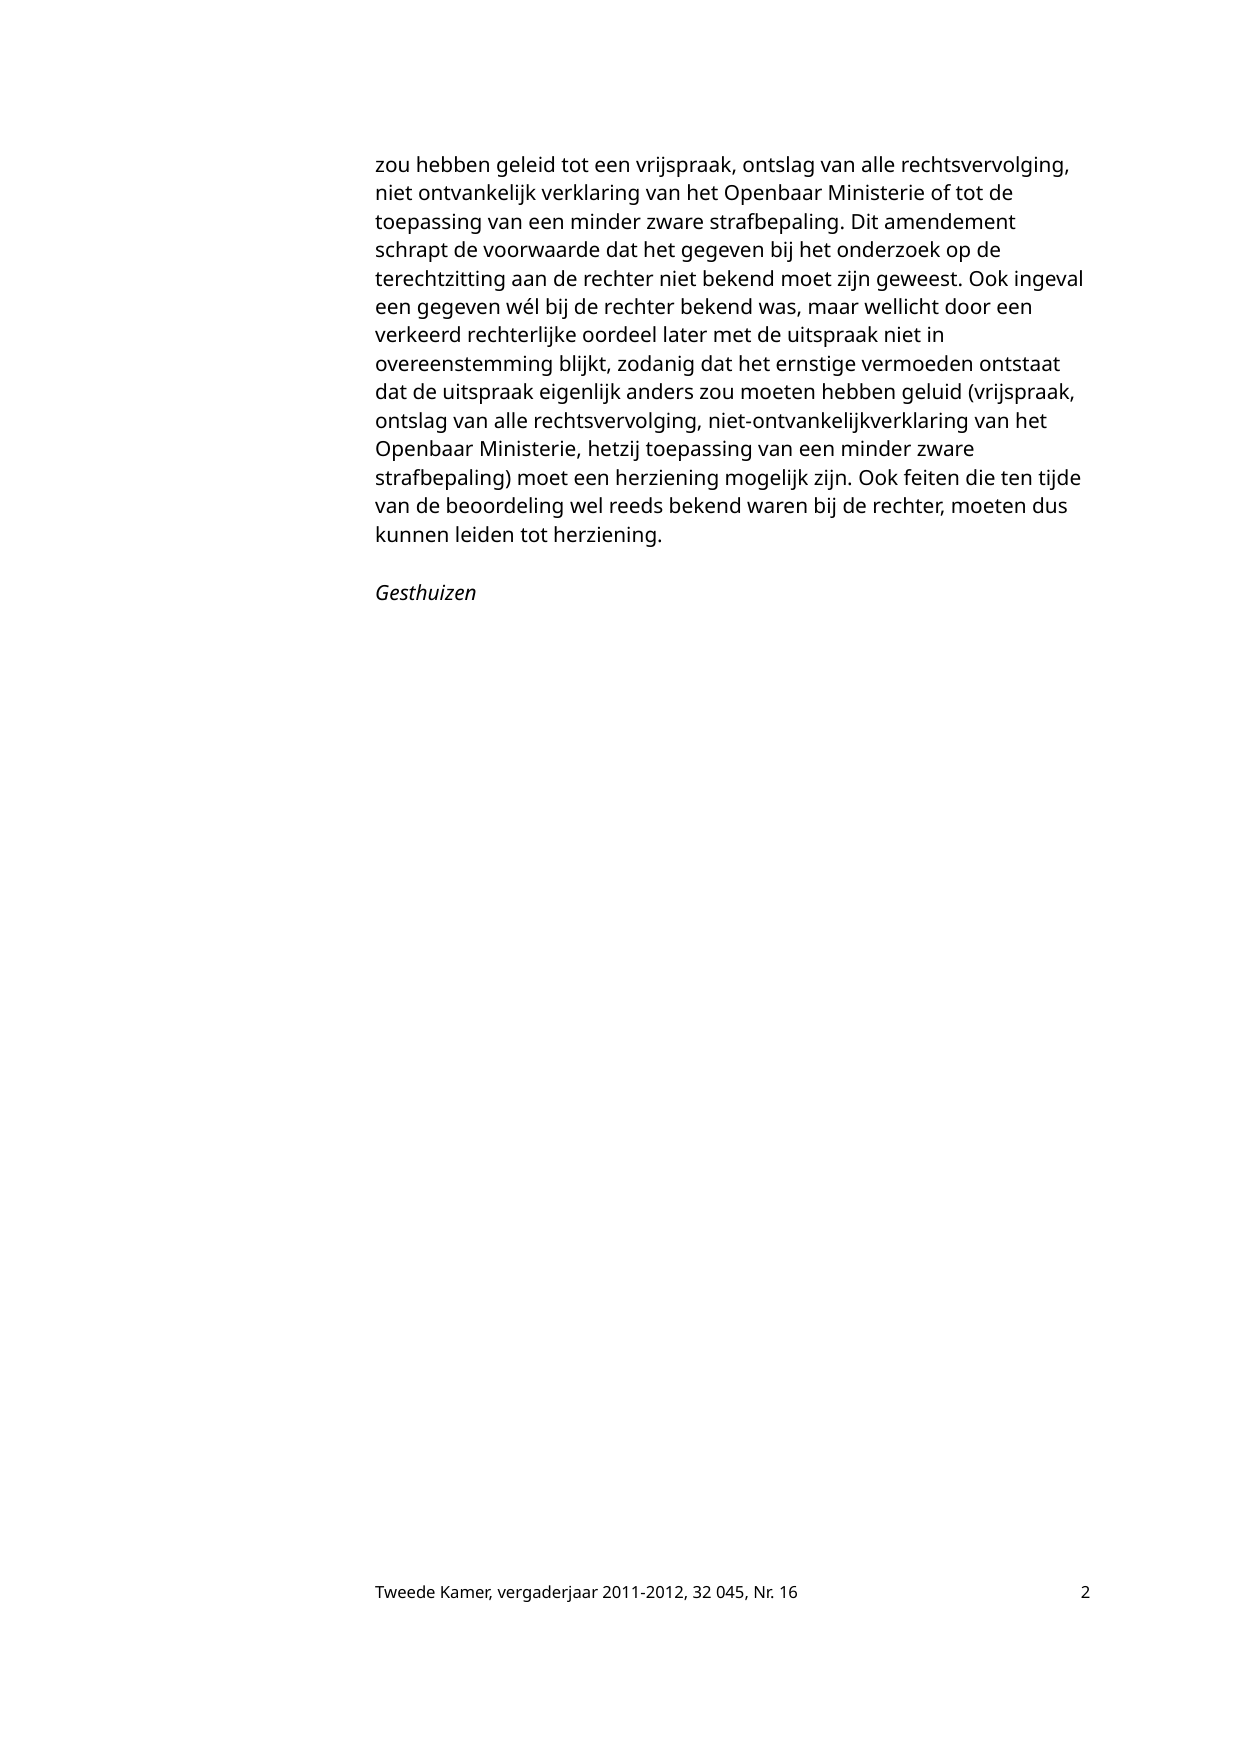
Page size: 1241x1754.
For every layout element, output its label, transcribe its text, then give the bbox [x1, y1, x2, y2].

text zou hebben geleid tot een vrijspraak, ontslag van alle rechtsvervolging, niet ontvankelijk verklaring van het Openbaar Ministerie of tot de toepassing van een minder zware strafbepaling. Dit amendement schrapt de voorwaarde dat het gegeven bij het onderzoek op de terechtzitting aan de rechter niet bekend moet zijn geweest. Ook ingeval een gegeven wél bij de rechter bekend was, maar wellicht door een verkeerd rechterlijke oordeel later met de uitspraak niet in overeenstemming blijkt, zodanig dat het ernstige vermoeden ontstaat dat de uitspraak eigenlijk anders zou moeten hebben geluid (vrijspraak, ontslag van alle rechtsvervolging, niet-ontvankelijkverklaring van het Openbaar Ministerie, hetzij toepassing van een minder zware strafbepaling) moet een herziening mogelijk zijn. Ook feiten die ten tijde van de beoordeling wel reeds bekend waren bij de rechter, moeten dus kunnen leiden tot herziening. [375, 150, 1090, 548]
text Gesthuizen [375, 578, 1090, 607]
